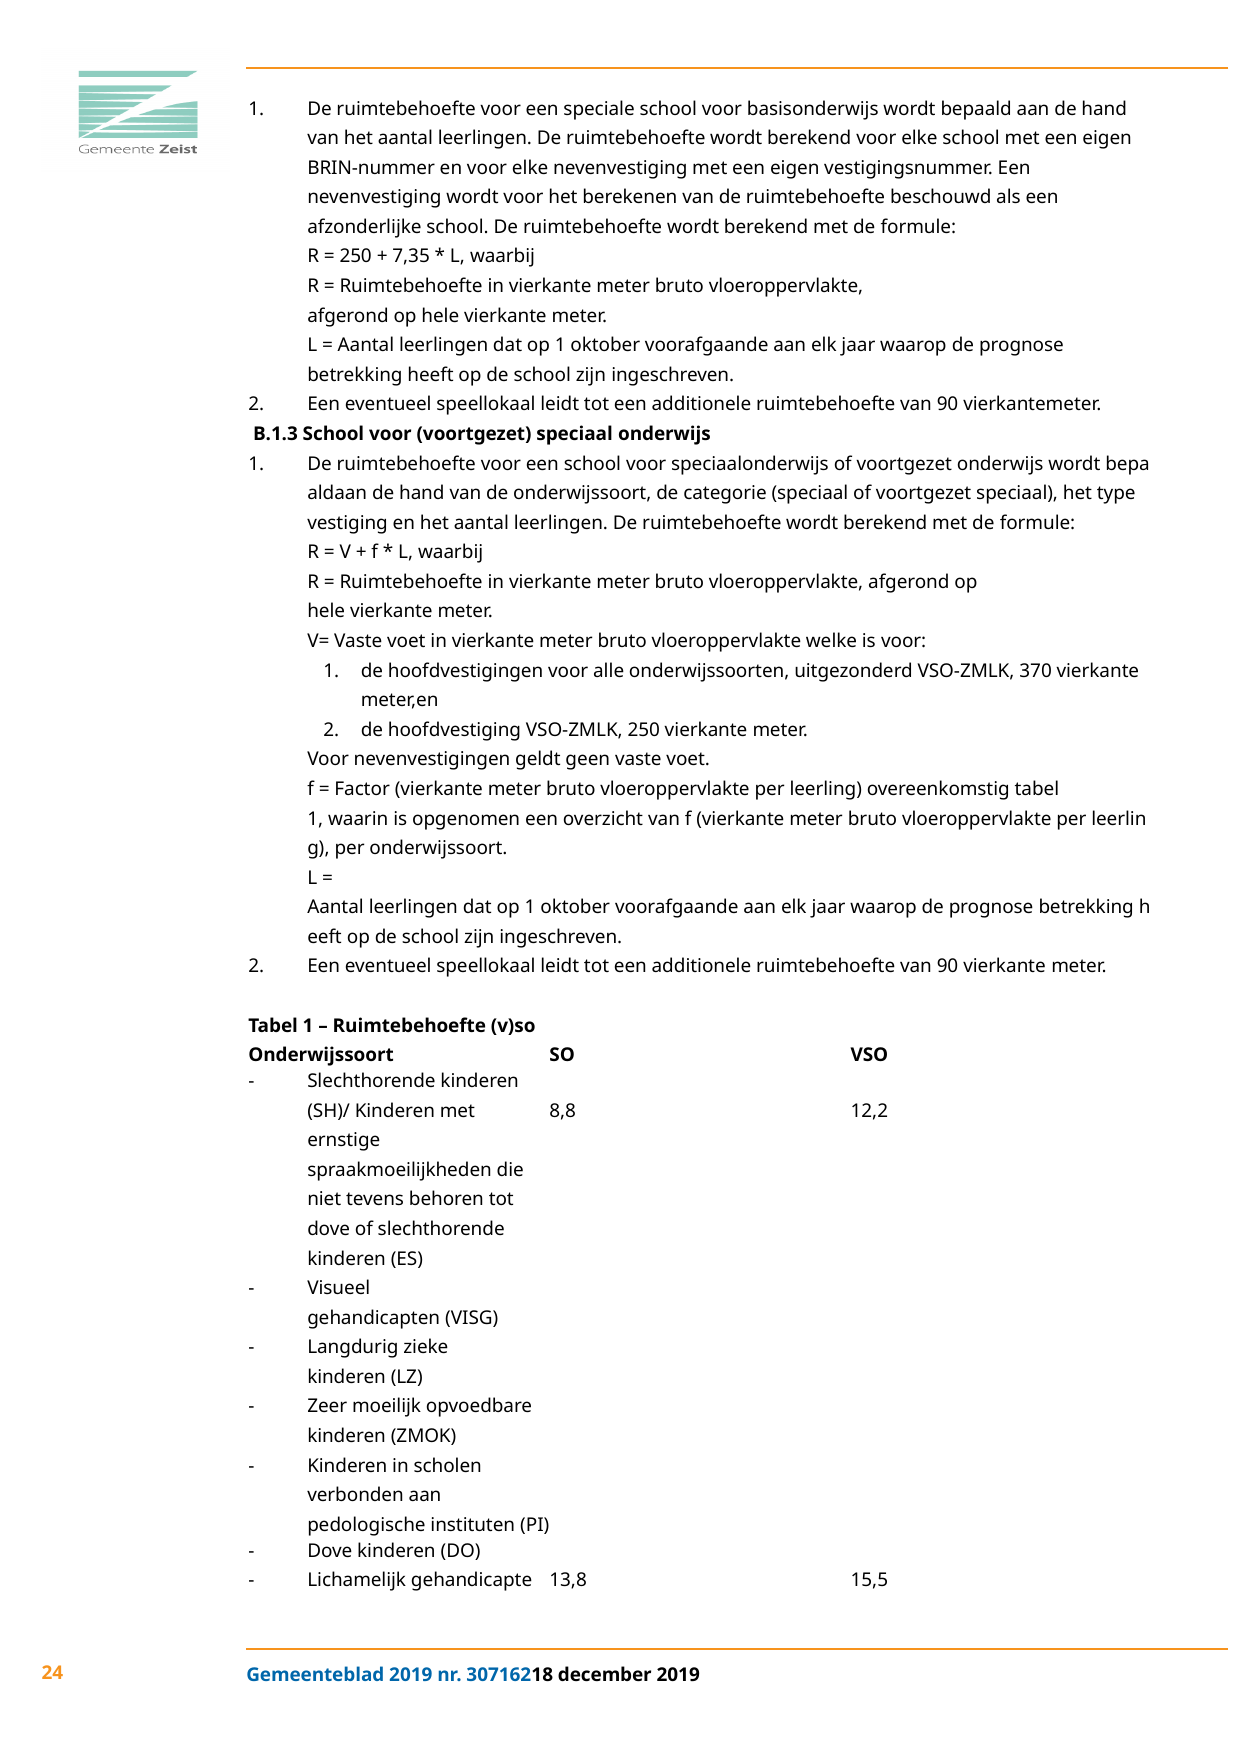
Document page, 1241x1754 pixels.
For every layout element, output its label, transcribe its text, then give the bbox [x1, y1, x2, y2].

table_cell 12,2 [850, 1067, 1152, 1537]
table_cell 13,8 [549, 1537, 850, 1592]
list de hoofdvestiging VSO-ZMLK, 250 vierkante meter. [323, 716, 1152, 742]
list de hoofdvestigingen voor alle onderwijssoorten, uitgezonderd VSO-ZMLK, 370 vierkante meter,en [323, 657, 1152, 712]
table_cell 8,8 [549, 1067, 850, 1537]
list L = Aantal leerlingen dat op 1 oktober voorafgaande aan elk jaar waarop de prognose betrekking heeft op de school zijn ingeschreven. [248, 331, 1152, 387]
table_header VSO [850, 1042, 1152, 1067]
list L = Aantal leerlingen dat op 1 oktober voorafgaande aan elk jaar waarop de prognose betrekking heeft op de school zijn ingeschreven. [248, 864, 1152, 949]
table_header SO [549, 1042, 850, 1067]
picture [41, 47, 231, 172]
text Tabel 1 – Ruimtebehoefte (v)so [248, 1012, 1152, 1038]
list Een eventueel speellokaal leidt tot een additionele ruimtebehoefte van 90 vierkante meter. [248, 953, 1152, 978]
list R = Ruimtebehoefte in vierkante meter bruto vloeroppervlakte, afgerond op hele vierkante meter. [248, 272, 1152, 328]
table_cell 15,5 [850, 1537, 1152, 1592]
table_cell Dove kinderen (DO) Lichamelijk gehandicapte [248, 1537, 549, 1592]
list R = 250 + 7,35 * L, waarbij [248, 243, 1152, 268]
table_header Onderwijssoort [248, 1042, 549, 1067]
table_cell Slechthorende kinderen (SH)/ Kinderen met ernstige spraakmoeilijkheden die niet tevens behoren tot dove of slechthorende kinderen (ES) Visueel gehandicapten (VISG) Langdurig zieke kinderen (LZ) Zeer moeilijk opvoedbare kinderen (ZMOK) Kinderen in scholen verbonden aan pedologische instituten (PI) [248, 1067, 549, 1537]
list V= Vaste voet in vierkante meter bruto vloeroppervlakte welke is voor: [248, 627, 1152, 653]
list De ruimtebehoefte voor een speciale school voor basisonderwijs wordt bepaald aan de hand van het aantal leerlingen. De ruimtebehoefte wordt berekend voor elke school met een eigen BRIN-nummer en voor elke nevenvestiging met een eigen vestigingsnummer. Een nevenvestiging wordt voor het berekenen van de ruimtebehoefte beschouwd als een afzonderlijke school. De ruimtebehoefte wordt berekend met de formule: [248, 95, 1152, 239]
text B.1.3 School voor (voortgezet) speciaal onderwijs [248, 420, 1152, 446]
list f = Factor (vierkante meter bruto vloeroppervlakte per leerling) overeenkomstig tabel 1, waarin is opgenomen een overzicht van f (vierkante meter bruto vloeroppervlakte per leerling), per onderwijssoort. [248, 775, 1152, 860]
list R = V + f * L, waarbij [248, 538, 1152, 564]
list De ruimtebehoefte voor een school voor speciaalonderwijs of voortgezet onderwijs wordt bepaaldaan de hand van de onderwijssoort, de categorie (speciaal of voortgezet speciaal), het type vestiging en het aantal leerlingen. De ruimtebehoefte wordt berekend met de formule: [248, 450, 1152, 535]
list R = Ruimtebehoefte in vierkante meter bruto vloeroppervlakte, afgerond op hele vierkante meter. [248, 568, 1152, 623]
list Een eventueel speellokaal leidt tot een additionele ruimtebehoefte van 90 vierkantemeter. [248, 391, 1152, 416]
list Voor nevenvestigingen geldt geen vaste voet. [248, 746, 1152, 771]
